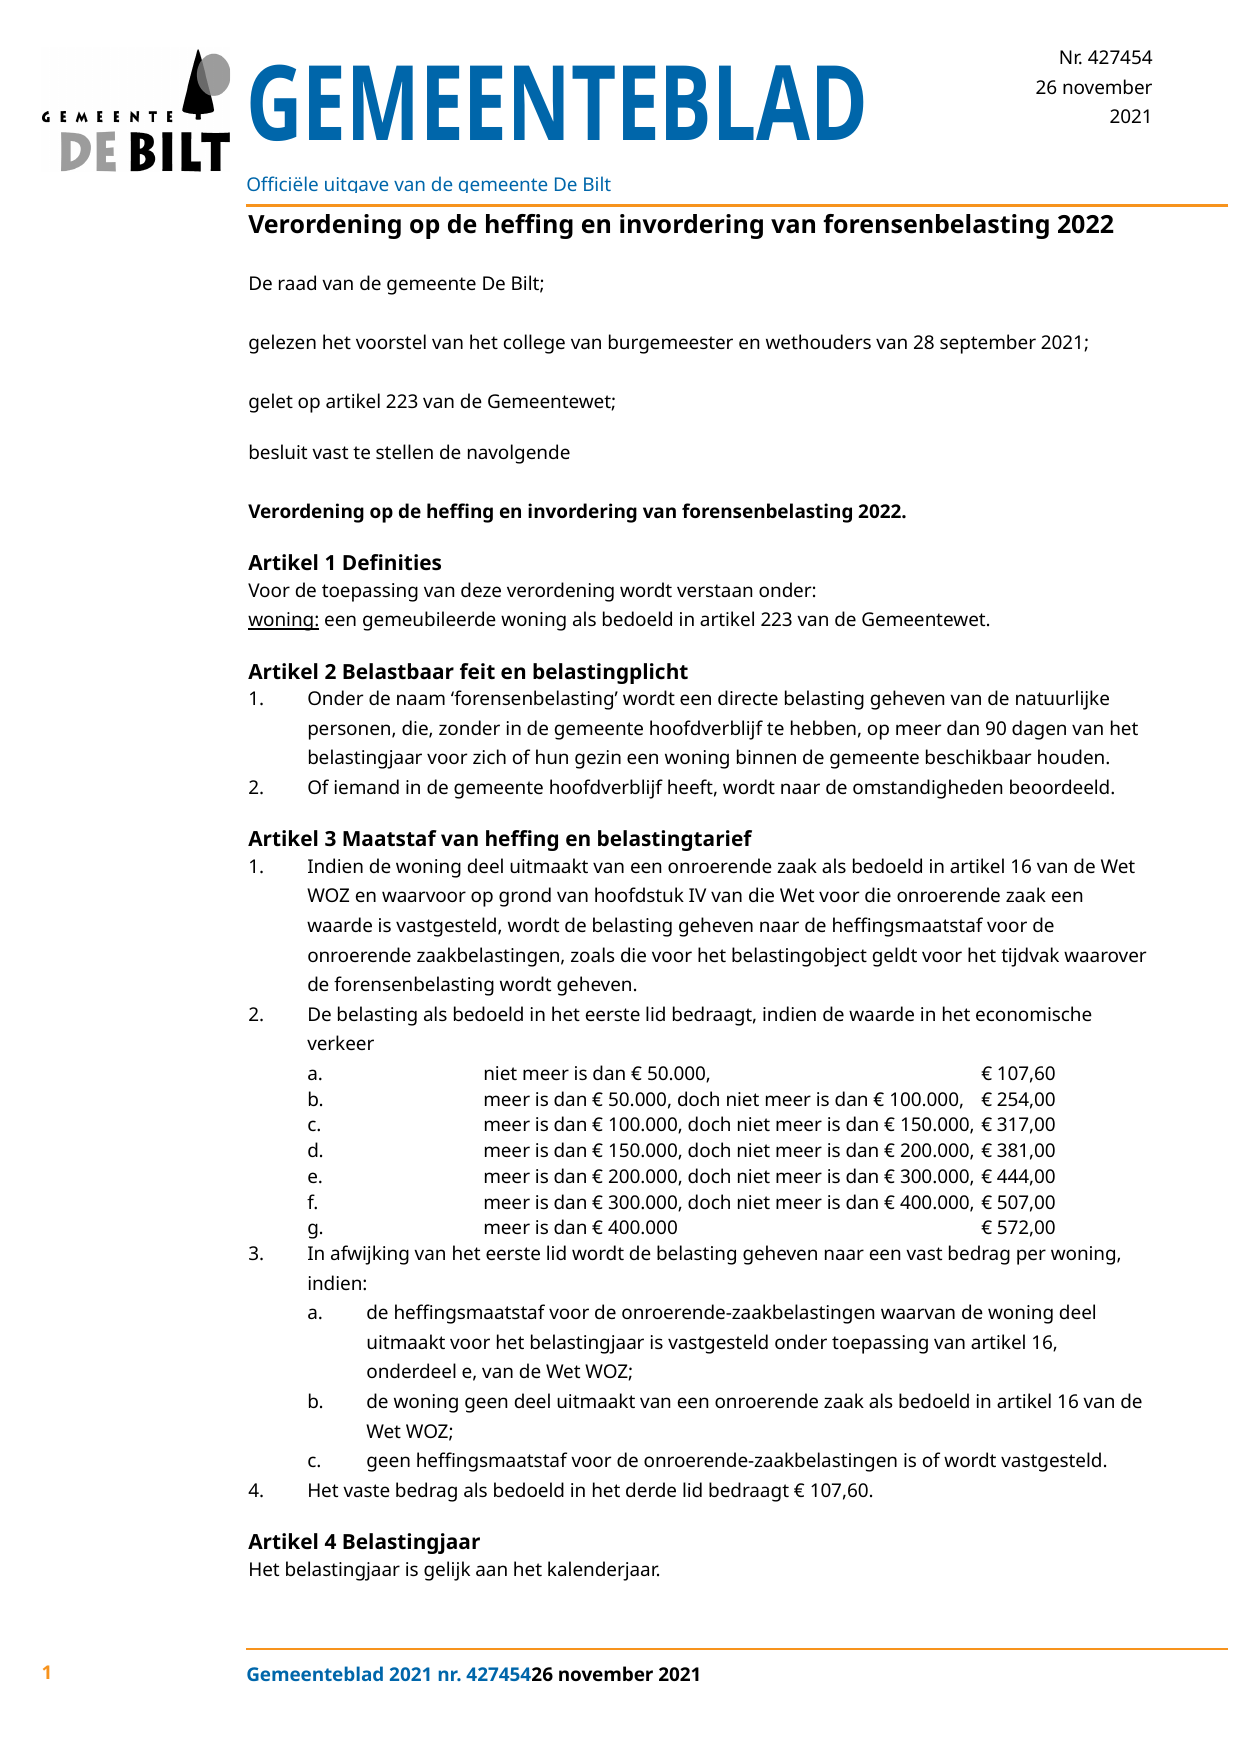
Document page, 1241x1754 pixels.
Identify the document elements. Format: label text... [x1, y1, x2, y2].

text De raad van de gemeente De Bilt; [248, 270, 1152, 296]
text Artikel 2 Belastbaar feit en belastingplicht [248, 657, 1152, 685]
table_cell meer is dan € 50.000, doch niet meer is dan € 100.000, [483, 1086, 981, 1112]
text Het belastingjaar is gelijk aan het kalenderjaar. [248, 1556, 1152, 1582]
list Onder de naam ‘forensenbelasting’ wordt een directe belasting geheven van de natuurlijke personen, die, zonder in de gemeente hoofdverblijf te hebben, op meer dan 90 dagen van het belastingjaar voor zich of hun gezin een woning binnen de gemeente beschikbaar houden. [248, 685, 1152, 770]
table_cell € 317,00 [981, 1112, 1211, 1137]
table_cell meer is dan € 150.000, doch niet meer is dan € 200.000, [483, 1138, 981, 1163]
text Artikel 3 Maatstaf van heffing en belastingtarief [248, 824, 1152, 853]
table_cell € 381,00 [981, 1138, 1211, 1163]
table_cell € 507,00 [981, 1189, 1211, 1214]
text Artikel 1 Definities [248, 548, 1152, 577]
table_cell c. [307, 1112, 483, 1137]
table_cell meer is dan € 300.000, doch niet meer is dan € 400.000, [483, 1189, 981, 1214]
table_header a. [307, 1060, 483, 1086]
text Verordening op de heffing en invordering van forensenbelasting 2022. [248, 498, 1152, 524]
table_cell meer is dan € 100.000, doch niet meer is dan € 150.000, [483, 1112, 981, 1137]
text woning: een gemeubileerde woning als bedoeld in artikel 223 van de Gemeentewet. [248, 607, 1152, 632]
table_cell f. [307, 1189, 483, 1214]
list Indien de woning deel uitmaakt van een onroerende zaak als bedoeld in artikel 16 van de Wet WOZ en waarvoor op grond van hoofdstuk IV van die Wet voor die onroerende zaak een waarde is vastgesteld, wordt de belasting geheven naar de heffingsmaatstaf voor de onroerende zaakbelastingen, zoals die voor het belastingobject geldt voor het tijdvak waarover de forensenbelasting wordt geheven. [248, 853, 1152, 997]
text gelet op artikel 223 van de Gemeentewet; [248, 389, 1152, 414]
table_cell d. [307, 1138, 483, 1163]
list De belasting als bedoeld in het eerste lid bedraagt, indien de waarde in het economische verkeer [248, 1001, 1152, 1056]
table_cell meer is dan € 200.000, doch niet meer is dan € 300.000, [483, 1163, 981, 1189]
table_header niet meer is dan € 50.000, [483, 1060, 981, 1086]
text Verordening op de heffing en invordering van forensenbelasting 2022 [248, 207, 1152, 241]
list geen heffingsmaatstaf voor de onroerende-zaakbelastingen is of wordt vastgesteld. [307, 1447, 1152, 1473]
picture [41, 47, 231, 172]
table_header € 107,60 [981, 1060, 1211, 1086]
table_cell € 254,00 [981, 1086, 1211, 1112]
table_cell e. [307, 1163, 483, 1189]
text besluit vast te stellen de navolgende [248, 439, 1152, 465]
table_cell meer is dan € 400.000 [483, 1215, 981, 1240]
table_cell € 572,00 [981, 1215, 1211, 1240]
list de heffingsmaatstaf voor de onroerende-zaakbelastingen waarvan de woning deel uitmaakt voor het belastingjaar is vastgesteld onder toepassing van artikel 16, onderdeel e, van de Wet WOZ; [307, 1299, 1152, 1384]
table_cell € 444,00 [981, 1163, 1211, 1189]
list In afwijking van het eerste lid wordt de belasting geheven naar een vast bedrag per woning, indien: [248, 1240, 1152, 1296]
text Voor de toepassing van deze verordening wordt verstaan onder: [248, 577, 1152, 603]
text Artikel 4 Belastingjaar [248, 1527, 1152, 1556]
list Of iemand in de gemeente hoofdverblijf heeft, wordt naar de omstandigheden beoordeeld. [248, 774, 1152, 800]
table_cell b. [307, 1086, 483, 1112]
table_cell g. [307, 1215, 483, 1240]
list de woning geen deel uitmaakt van een onroerende zaak als bedoeld in artikel 16 van de Wet WOZ; [307, 1388, 1152, 1444]
text gelezen het voorstel van het college van burgemeester en wethouders van 28 september 2021; [248, 329, 1152, 355]
list Het vaste bedrag als bedoeld in het derde lid bedraagt € 107,60. [248, 1477, 1152, 1503]
